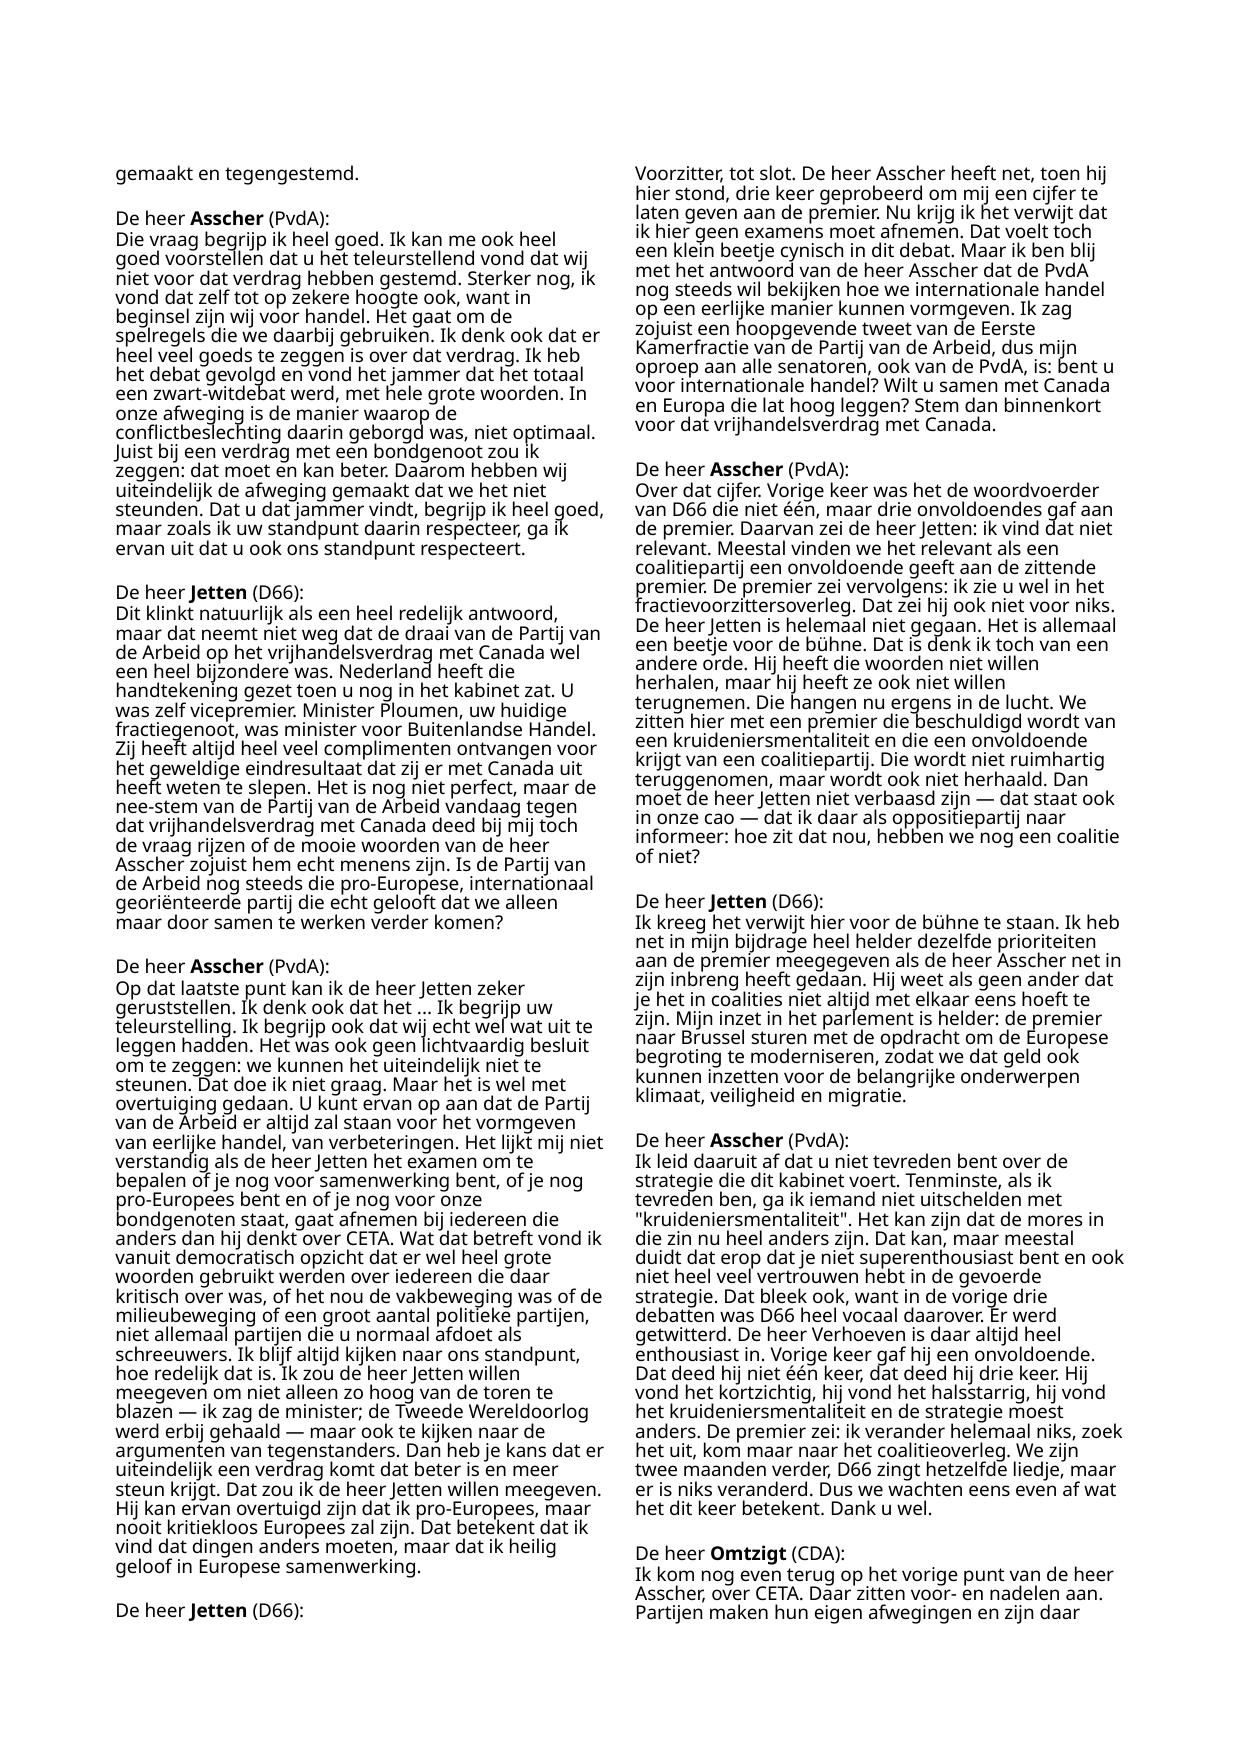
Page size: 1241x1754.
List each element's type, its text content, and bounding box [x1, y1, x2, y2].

text De heer Asscher (PvdA): [635, 1127, 1125, 1153]
text De heer Jetten (D66): [115, 1598, 605, 1623]
text Ik leid daaruit af dat u niet tevreden bent over de strategie die dit kabinet voert. Tenminste, als ik tevreden ben, ga ik iemand niet uitschelden met "kruideniersmentaliteit". Het kan zijn dat de mores in die zin nu heel anders zijn. Dat kan, maar meestal duidt dat erop dat je niet superenthousiast bent en ook niet heel veel vertrouwen hebt in de gevoerde strategie. Dat bleek ook, want in de vorige drie debatten was D66 heel vocaal daarover. Er werd getwitterd. De heer Verhoeven is daar altijd heel enthousiast in. Vorige keer gaf hij een onvoldoende. Dat deed hij niet één keer, dat deed hij drie keer. Hij vond het kortzichtig, hij vond het halsstarrig, hij vond het kruideniersmentaliteit en de strategie moest anders. De premier zei: ik verander helemaal niks, zoek het uit, kom maar naar het coalitieoverleg. We zijn twee maanden verder, D66 zingt hetzelfde liedje, maar er is niks veranderd. Dus we wachten eens even af wat het dit keer betekent. Dank u wel. [635, 1153, 1125, 1519]
text Over dat cijfer. Vorige keer was het de woordvoerder van D66 die niet één, maar drie onvoldoendes gaf aan de premier. Daarvan zei de heer Jetten: ik vind dat niet relevant. Meestal vinden we het relevant als een coalitiepartij een onvoldoende geeft aan de zittende premier. De premier zei vervolgens: ik zie u wel in het fractievoorzittersoverleg. Dat zei hij ook niet voor niks. De heer Jetten is helemaal niet gegaan. Het is allemaal een beetje voor de bühne. Dat is denk ik toch van een andere orde. Hij heeft die woorden niet willen herhalen, maar hij heeft ze ook niet willen terugnemen. Die hangen nu ergens in de lucht. We zitten hier met een premier die beschuldigd wordt van een kruideniersmentaliteit en die een onvoldoende krijgt van een coalitiepartij. Die wordt niet ruimhartig teruggenomen, maar wordt ook niet herhaald. Dan moet de heer Jetten niet verbaasd zijn — dat staat ook in onze cao — dat ik daar als oppositiepartij naar informeer: hoe zit dat nou, hebben we nog een coalitie of niet? [635, 482, 1125, 867]
text De heer Asscher (PvdA): [635, 456, 1125, 482]
text De heer Jetten (D66): [115, 579, 605, 605]
text De heer Asscher (PvdA): [115, 954, 605, 979]
text Op dat laatste punt kan ik de heer Jetten zeker geruststellen. Ik denk ook dat het ... Ik begrijp uw teleurstelling. Ik begrijp ook dat wij echt wel wat uit te leggen hadden. Het was ook geen lichtvaardig besluit om te zeggen: we kunnen het uiteindelijk niet te steunen. Dat doe ik niet graag. Maar het is wel met overtuiging gedaan. U kunt ervan op aan dat de Partij van de Arbeid er altijd zal staan voor het vormgeven van eerlijke handel, van verbeteringen. Het lijkt mij niet verstandig als de heer Jetten het examen om te bepalen of je nog voor samenwerking bent, of je nog pro-Europees bent en of je nog voor onze bondgenoten staat, gaat afnemen bij iedereen die anders dan hij denkt over CETA. Wat dat betreft vond ik vanuit democratisch opzicht dat er wel heel grote woorden gebruikt werden over iedereen die daar kritisch over was, of het nou de vakbeweging was of de milieubeweging of een groot aantal politieke partijen, niet allemaal partijen die u normaal afdoet als schreeuwers. Ik blijf altijd kijken naar ons standpunt, hoe redelijk dat is. Ik zou de heer Jetten willen meegeven om niet alleen zo hoog van de toren te blazen — ik zag de minister; de Tweede Wereldoorlog werd erbij gehaald — maar ook te kijken naar de argumenten van tegenstanders. Dan heb je kans dat er uiteindelijk een verdrag komt dat beter is en meer steun krijgt. Dat zou ik de heer Jetten willen meegeven. Hij kan ervan overtuigd zijn dat ik pro-Europees, maar nooit kritiekloos Europees zal zijn. Dat betekent dat ik vind dat dingen anders moeten, maar dat ik heilig geloof in Europese samenwerking. [115, 979, 605, 1577]
text Dit klinkt natuurlijk als een heel redelijk antwoord, maar dat neemt niet weg dat de draai van de Partij van de Arbeid op het vrijhandelsverdrag met Canada wel een heel bijzondere was. Nederland heeft die handtekening gezet toen u nog in het kabinet zat. U was zelf vicepremier. Minister Ploumen, uw huidige fractiegenoot, was minister voor Buitenlandse Handel. Zij heeft altijd heel veel complimenten ontvangen voor het geweldige eindresultaat dat zij er met Canada uit heeft weten te slepen. Het is nog niet perfect, maar de nee-stem van de Partij van de Arbeid vandaag tegen dat vrijhandelsverdrag met Canada deed bij mij toch de vraag rijzen of de mooie woorden van de heer Asscher zojuist hem echt menens zijn. Is de Partij van de Arbeid nog steeds die pro-Europese, internationaal georiënteerde partij die echt gelooft dat we alleen maar door samen te werken verder komen? [115, 605, 605, 933]
text De heer Omtzigt (CDA): [635, 1540, 1125, 1566]
text De heer Jetten (D66): [635, 888, 1125, 914]
text De heer Asscher (PvdA): [115, 205, 605, 231]
text gemaakt en tegengestemd. [115, 165, 605, 184]
text Ik kreeg het verwijt hier voor de bühne te staan. Ik heb net in mijn bijdrage heel helder dezelfde prioriteiten aan de premier meegegeven als de heer Asscher net in zijn inbreng heeft gedaan. Hij weet als geen ander dat je het in coalities niet altijd met elkaar eens hoeft te zijn. Mijn inzet in het parlement is helder: de premier naar Brussel sturen met de opdracht om de Europese begroting te moderniseren, zodat we dat geld ook kunnen inzetten voor de belangrijke onderwerpen klimaat, veiligheid en migratie. [635, 914, 1125, 1106]
text Die vraag begrijp ik heel goed. Ik kan me ook heel goed voorstellen dat u het teleurstellend vond dat wij niet voor dat verdrag hebben gestemd. Sterker nog, ik vond dat zelf tot op zekere hoogte ook, want in beginsel zijn wij voor handel. Het gaat om de spelregels die we daarbij gebruiken. Ik denk ook dat er heel veel goeds te zeggen is over dat verdrag. Ik heb het debat gevolgd en vond het jammer dat het totaal een zwart-witdebat werd, met hele grote woorden. In onze afweging is de manier waarop de conflictbeslechting daarin geborgd was, niet optimaal. Juist bij een verdrag met een bondgenoot zou ik zeggen: dat moet en kan beter. Daarom hebben wij uiteindelijk de afweging gemaakt dat we het niet steunden. Dat u dat jammer vindt, begrijp ik heel goed, maar zoals ik uw standpunt daarin respecteer, ga ik ervan uit dat u ook ons standpunt respecteert. [115, 231, 605, 559]
text Ik kom nog even terug op het vorige punt van de heer Asscher, over CETA. Daar zitten voor- en nadelen aan. Partijen maken hun eigen afwegingen en zijn daar [635, 1566, 1125, 1623]
text Voorzitter, tot slot. De heer Asscher heeft net, toen hij hier stond, drie keer geprobeerd om mij een cijfer te laten geven aan de premier. Nu krijg ik het verwijt dat ik hier geen examens moet afnemen. Dat voelt toch een klein beetje cynisch in dit debat. Maar ik ben blij met het antwoord van de heer Asscher dat de PvdA nog steeds wil bekijken hoe we internationale handel op een eerlijke manier kunnen vormgeven. Ik zag zojuist een hoopgevende tweet van de Eerste Kamerfractie van de Partij van de Arbeid, dus mijn oproep aan alle senatoren, ook van de PvdA, is: bent u voor internationale handel? Wilt u samen met Canada en Europa die lat hoog leggen? Stem dan binnenkort voor dat vrijhandelsverdrag met Canada. [635, 165, 1125, 435]
